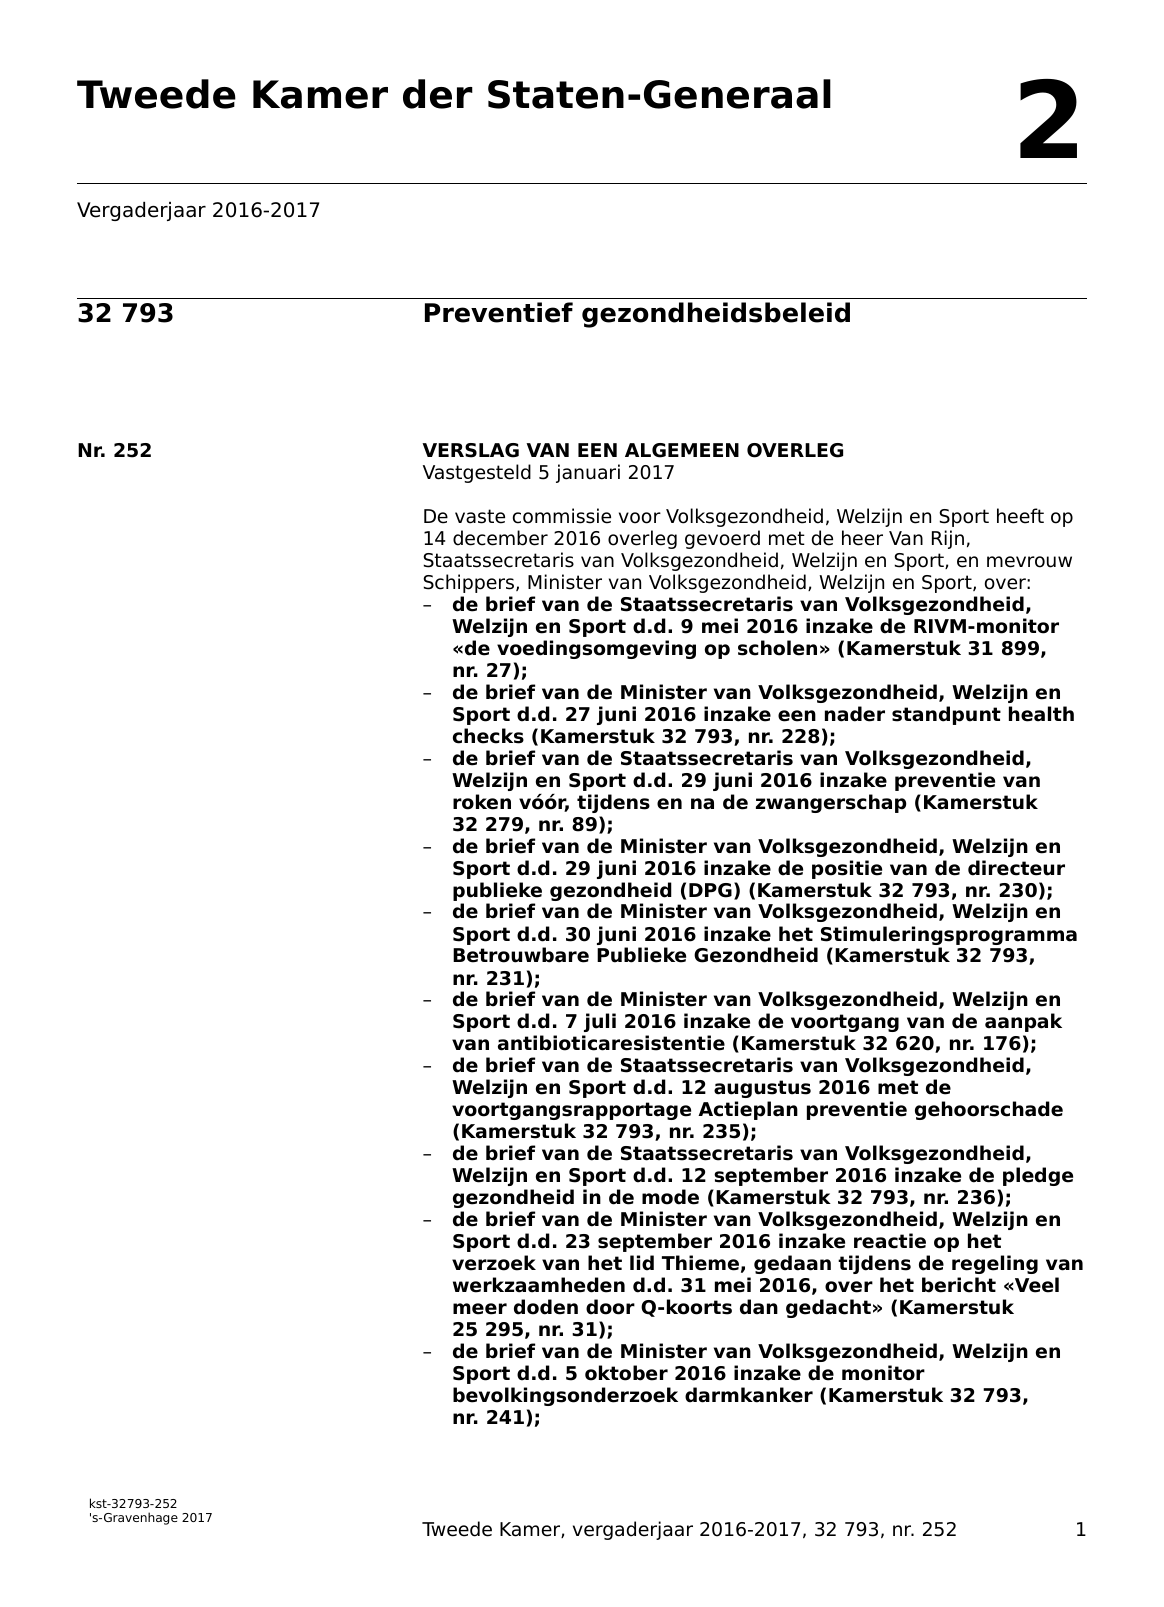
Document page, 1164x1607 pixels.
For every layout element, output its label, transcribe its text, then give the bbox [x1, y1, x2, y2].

text – de brief van de Minister van Volksgezondheid, Welzijn en Sport d.d. 27 juni 2016 inzake een nader standpunt health checks (Kamerstuk 32 793, nr. 228); [422, 682, 1087, 748]
text – de brief van de Staatssecretaris van Volksgezondheid, Welzijn en Sport d.d. 12 september 2016 inzake de pledge gezondheid in de mode (Kamerstuk 32 793, nr. 236); [422, 1143, 1087, 1209]
text – de brief van de Staatssecretaris van Volksgezondheid, Welzijn en Sport d.d. 12 augustus 2016 met de voortgangsrapportage Actieplan preventie gehoorschade (Kamerstuk 32 793, nr. 235); [422, 1055, 1087, 1143]
text – de brief van de Minister van Volksgezondheid, Welzijn en Sport d.d. 30 juni 2016 inzake het Stimuleringsprogramma Betrouwbare Publieke Gezondheid (Kamerstuk 32 793, nr. 231); [422, 901, 1087, 989]
table_header 2 [886, 59, 1087, 183]
text kst-32793-252 [88, 1497, 323, 1511]
table_cell Vergaderjaar 2016-2017 [77, 184, 1087, 298]
text – de brief van de Staatssecretaris van Volksgezondheid, Welzijn en Sport d.d. 29 juni 2016 inzake preventie van roken vóór, tijdens en na de zwangerschap (Kamerstuk 32 279, nr. 89); [422, 748, 1087, 836]
text – de brief van de Minister van Volksgezondheid, Welzijn en Sport d.d. 5 oktober 2016 inzake de monitor bevolkingsonderzoek darmkanker (Kamerstuk 32 793, nr. 241); [422, 1341, 1087, 1429]
subtitle 32 793 Preventief gezondheidsbeleid [77, 299, 1087, 329]
text – de brief van de Minister van Volksgezondheid, Welzijn en Sport d.d. 23 september 2016 inzake reactie op het verzoek van het lid Thieme, gedaan tijdens de regeling van werkzaamheden d.d. 31 mei 2016, over het bericht «Veel meer doden door Q-koorts dan gedacht» (Kamerstuk 25 295, nr. 31); [422, 1209, 1087, 1341]
subtitle Nr. 252 VERSLAG VAN EEN ALGEMEEN OVERLEG [77, 440, 1087, 462]
text 's-Gravenhage 2017 [88, 1511, 323, 1525]
text – de brief van de Minister van Volksgezondheid, Welzijn en Sport d.d. 7 juli 2016 inzake de voortgang van de aanpak van antibioticaresistentie (Kamerstuk 32 620, nr. 176); [422, 989, 1087, 1055]
text Vastgesteld 5 januari 2017 [422, 462, 1087, 484]
text – de brief van de Staatssecretaris van Volksgezondheid, Welzijn en Sport d.d. 9 mei 2016 inzake de RIVM-monitor «de voedingsomgeving op scholen» (Kamerstuk 31 899, nr. 27); [422, 594, 1087, 682]
table_header Tweede Kamer der Staten-Generaal [77, 59, 886, 183]
text – de brief van de Minister van Volksgezondheid, Welzijn en Sport d.d. 29 juni 2016 inzake de positie van de directeur publieke gezondheid (DPG) (Kamerstuk 32 793, nr. 230); [422, 836, 1087, 901]
text De vaste commissie voor Volksgezondheid, Welzijn en Sport heeft op 14 december 2016 overleg gevoerd met de heer Van Rijn, Staatssecretaris van Volksgezondheid, Welzijn en Sport, en mevrouw Schippers, Minister van Volksgezondheid, Welzijn en Sport, over: [422, 506, 1087, 594]
